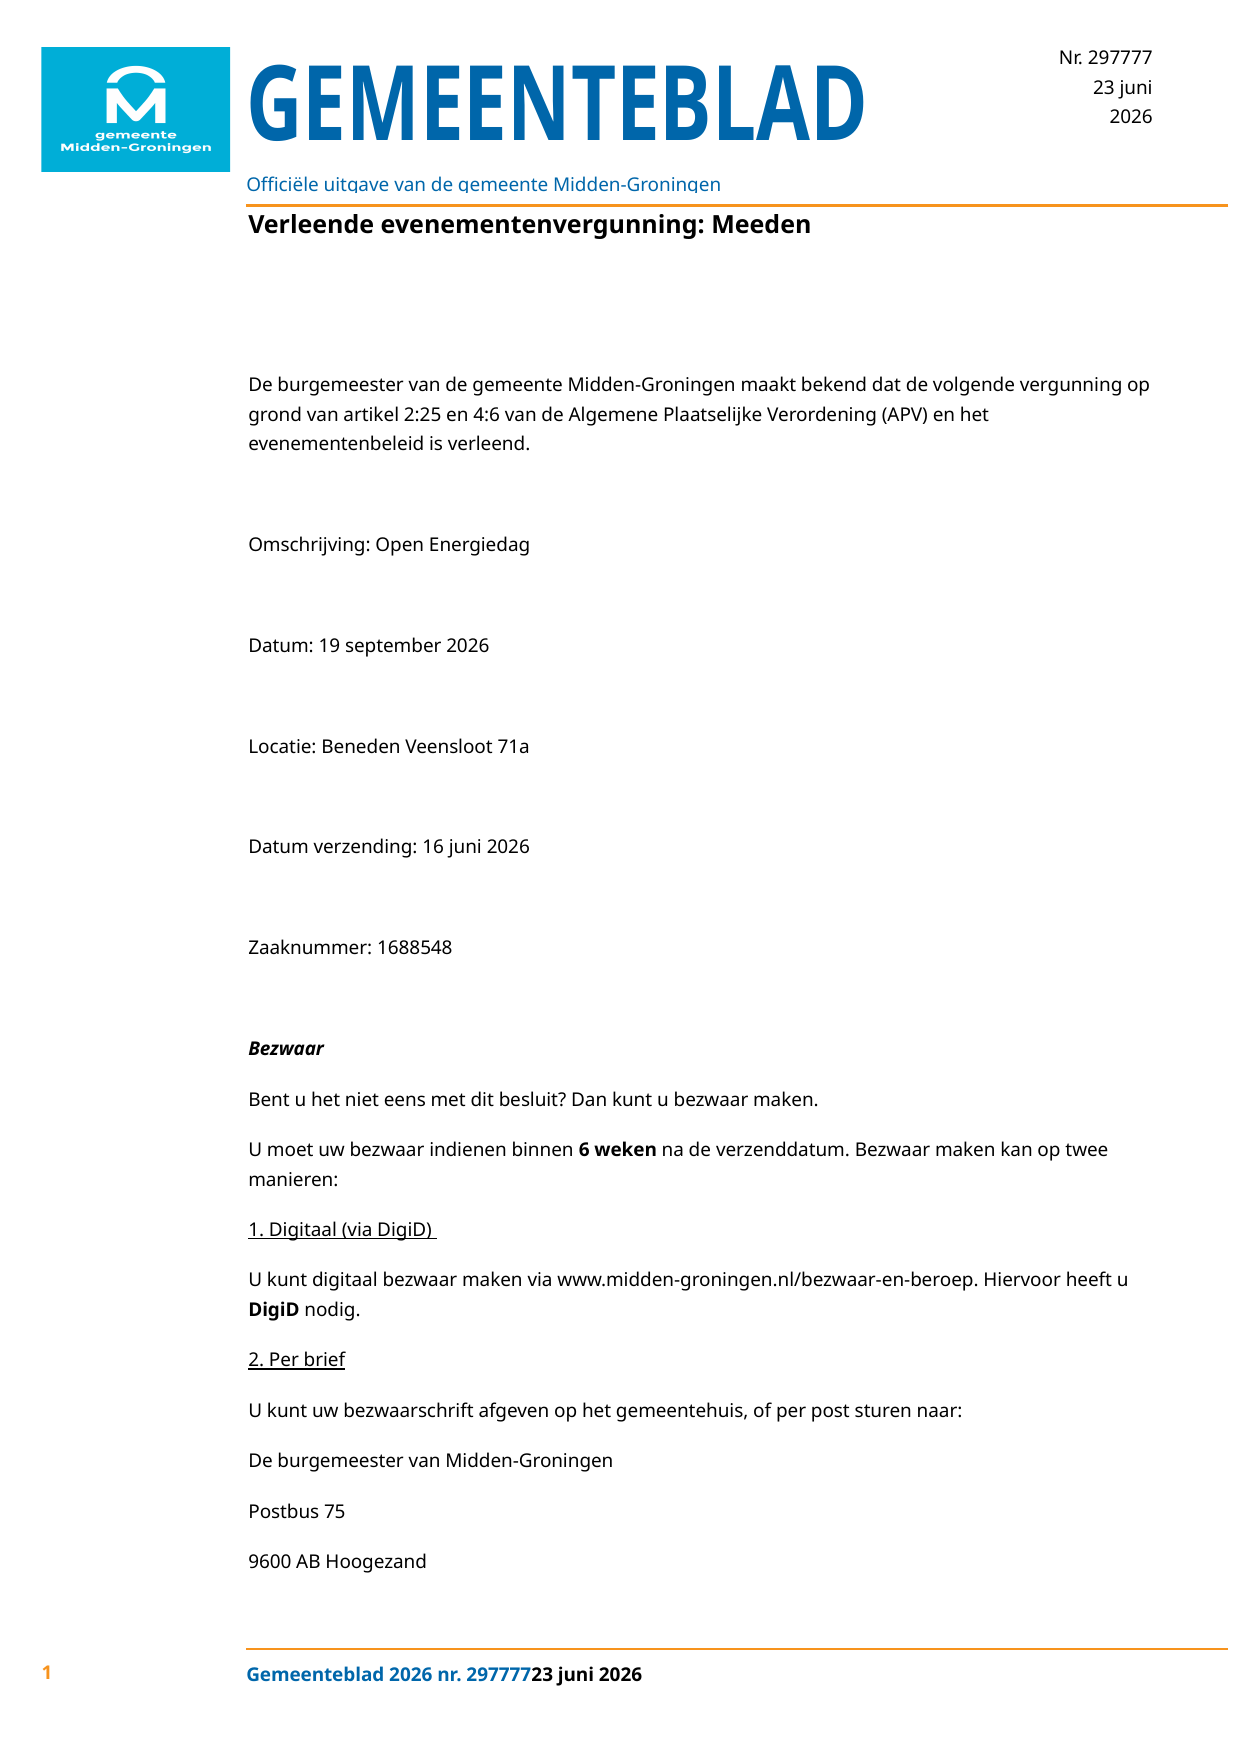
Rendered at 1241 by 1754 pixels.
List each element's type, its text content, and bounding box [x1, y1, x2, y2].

text De burgemeester van de gemeente Midden-Groningen maakt bekend dat de volgende vergunning op grond van artikel 2:25 en 4:6 van de Algemene Plaatselijke Verordening (APV) en het evenementenbeleid is verleend. [248, 371, 1152, 456]
text 2. Per brief [248, 1347, 1152, 1372]
picture [108, 66, 164, 82]
text Omschrijving: Open Energiedag [248, 531, 1152, 557]
text Postbus 75 [248, 1498, 1152, 1523]
text Bent u het niet eens met dit besluit? Dan kunt u bezwaar maken. [248, 1086, 1152, 1111]
text Zaaknummer: 1688548 [248, 934, 1152, 960]
text U moet uw bezwaar indienen binnen 6 weken na de verzenddatum. Bezwaar maken kan op twee manieren: [248, 1136, 1152, 1191]
text De burgemeester van Midden-Groningen [248, 1447, 1152, 1473]
picture [184, 146, 190, 153]
text 1. Digitaal (via DigiD) [248, 1216, 1152, 1242]
text Bezwaar [248, 1035, 1152, 1061]
text Verleende evenementenvergunning: Meeden [248, 207, 1152, 241]
text Locatie: Beneden Veensloot 71a [248, 733, 1152, 758]
text U kunt digitaal bezwaar maken via www.midden-groningen.nl/bezwaar-en-beroep. Hiervoor heeft u DigiD nodig. [248, 1267, 1152, 1322]
text Datum verzending: 16 juni 2026 [248, 834, 1152, 859]
text Datum: 19 september 2026 [248, 632, 1152, 658]
text 9600 AB Hoogezand [248, 1548, 1152, 1574]
picture [107, 89, 165, 122]
text U kunt uw bezwaarschrift afgeven op het gemeentehuis, of per post sturen naar: [248, 1397, 1152, 1423]
